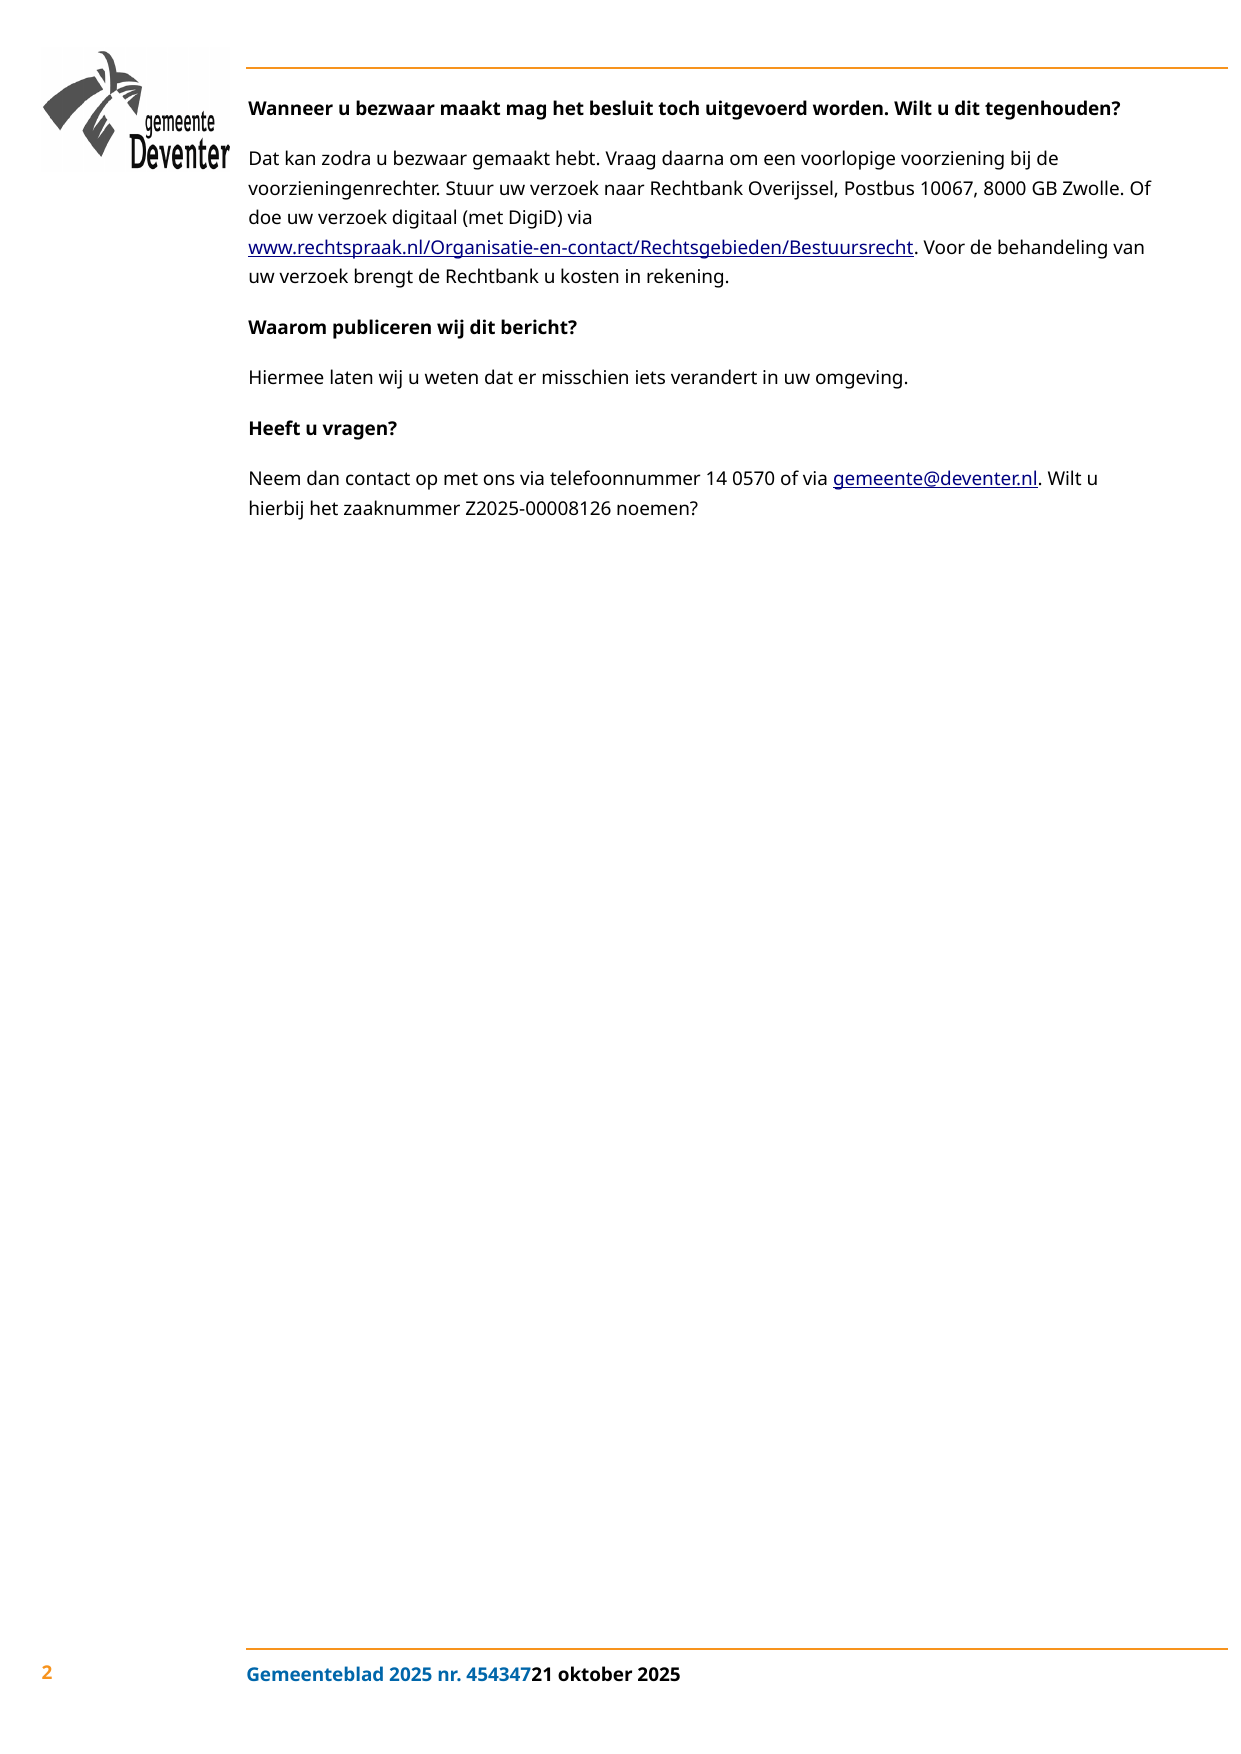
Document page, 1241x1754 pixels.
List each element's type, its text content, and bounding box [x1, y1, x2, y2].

text Dat kan zodra u bezwaar gemaakt hebt. Vraag daarna om een voorlopige voorziening bij de voorzieningenrechter. Stuur uw verzoek naar Rechtbank Overijssel, Postbus 10067, 8000 GB Zwolle. Of doe uw verzoek digitaal (met DigiD) via www.rechtspraak.nl/Organisatie-en-contact/Rechtsgebieden/Bestuursrecht. Voor de behandeling van uw verzoek brengt de Rechtbank u kosten in rekening. [248, 145, 1152, 289]
text Hiermee laten wij u weten dat er misschien iets verandert in uw omgeving. [248, 364, 1152, 390]
text Waarom publiceren wij dit bericht? [248, 314, 1152, 340]
text Neem dan contact op met ons via telefoonnummer 14 0570 of via gemeente@deventer.nl. Wilt u hierbij het zaaknummer Z2025-00008126 noemen? [248, 465, 1152, 521]
text Heeft u vragen? [248, 415, 1152, 441]
text Wanneer u bezwaar maakt mag het besluit toch uitgevoerd worden. Wilt u dit tegenhouden? [248, 95, 1152, 121]
picture [41, 47, 231, 172]
